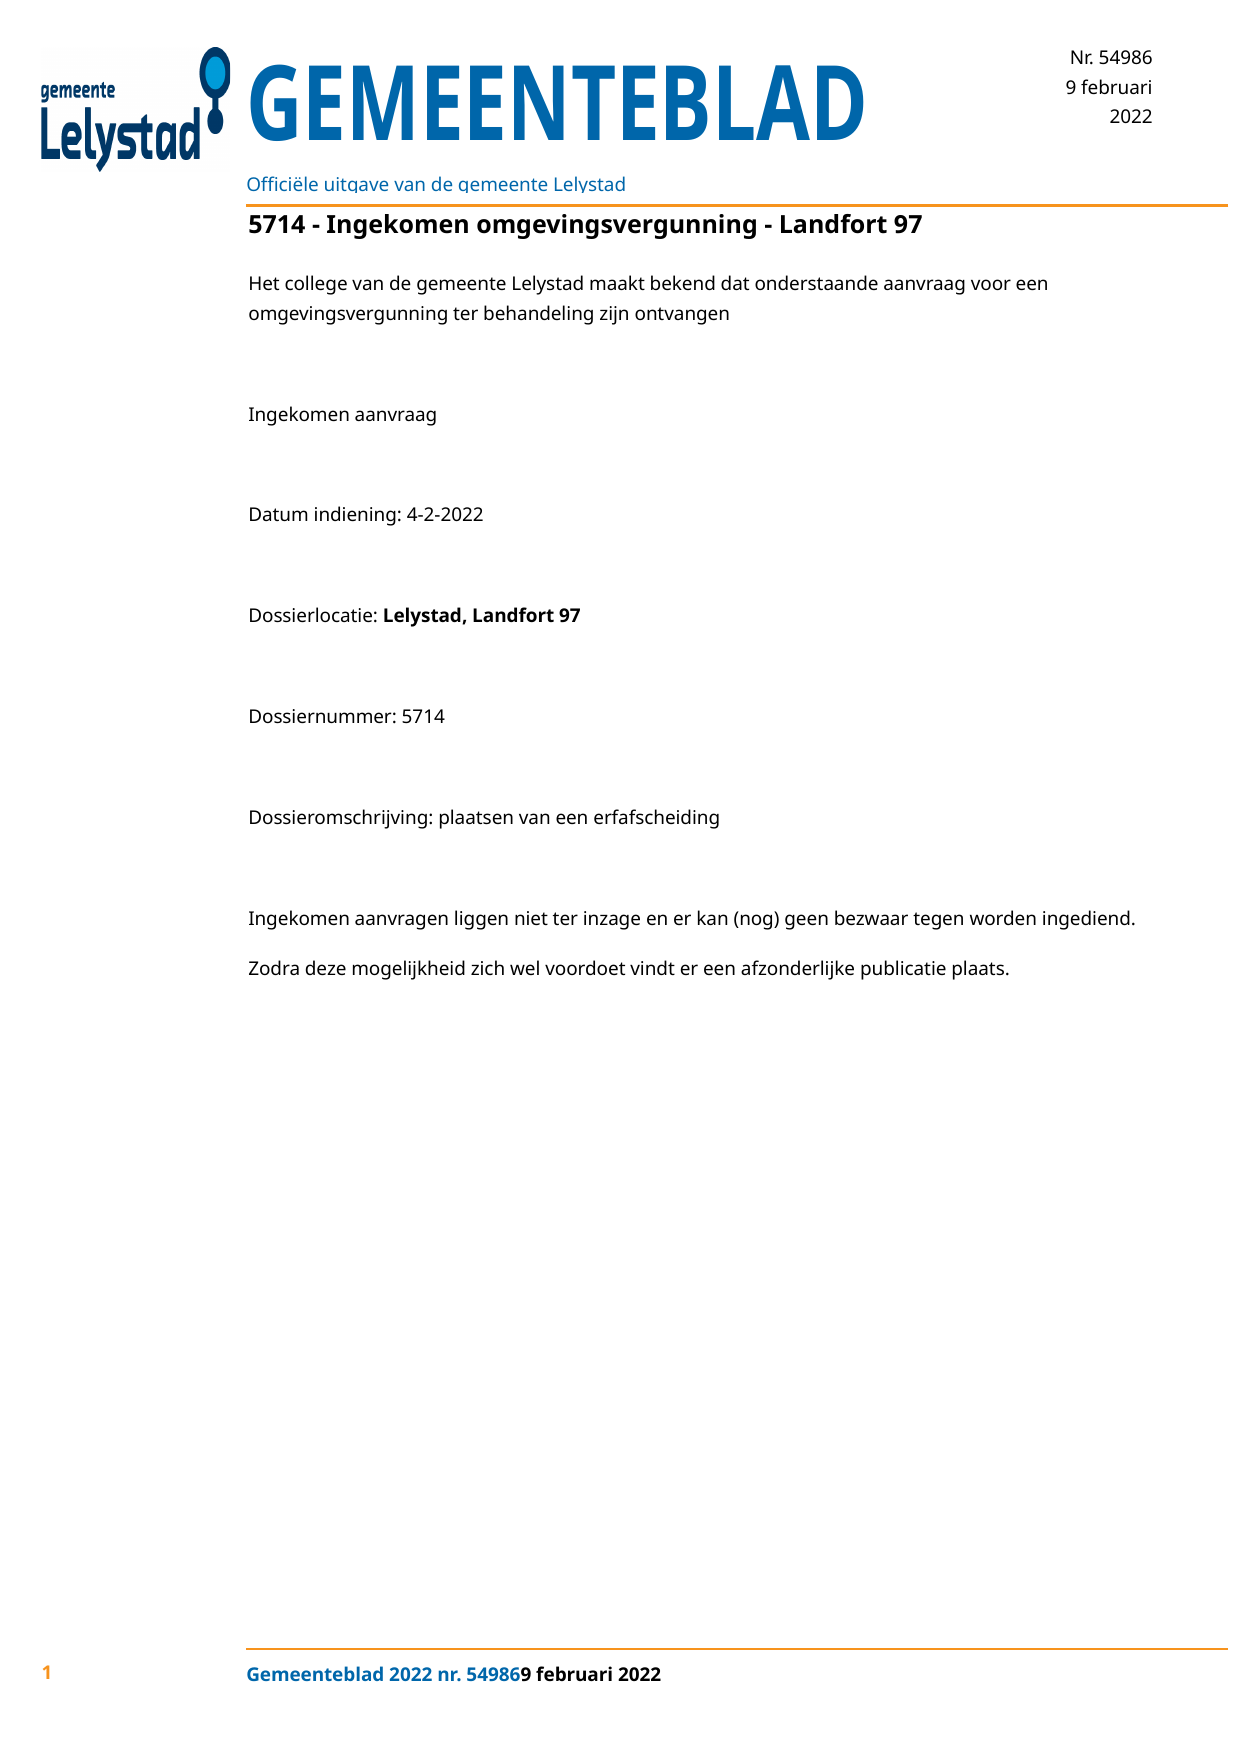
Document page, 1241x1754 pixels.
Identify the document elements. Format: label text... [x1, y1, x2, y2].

text Ingekomen aanvragen liggen niet ter inzage en er kan (nog) geen bezwaar tegen worden ingediend. [248, 905, 1152, 931]
text Ingekomen aanvraag [248, 401, 1152, 426]
picture [41, 47, 231, 172]
text Dossieromschrijving: plaatsen van een erfafscheiding [248, 804, 1152, 830]
text Dossierlocatie: Lelystad, Landfort 97 [248, 602, 1152, 628]
text Het college van de gemeente Lelystad maakt bekend dat onderstaande aanvraag voor een omgevingsvergunning ter behandeling zijn ontvangen [248, 270, 1152, 326]
text Dossiernummer: 5714 [248, 703, 1152, 729]
text Zodra deze mogelijkheid zich wel voordoet vindt er een afzonderlijke publicatie plaats. [248, 955, 1152, 981]
text 5714 - Ingekomen omgevingsvergunning - Landfort 97 [248, 207, 1152, 241]
text Datum indiening: 4-2-2022 [248, 502, 1152, 527]
